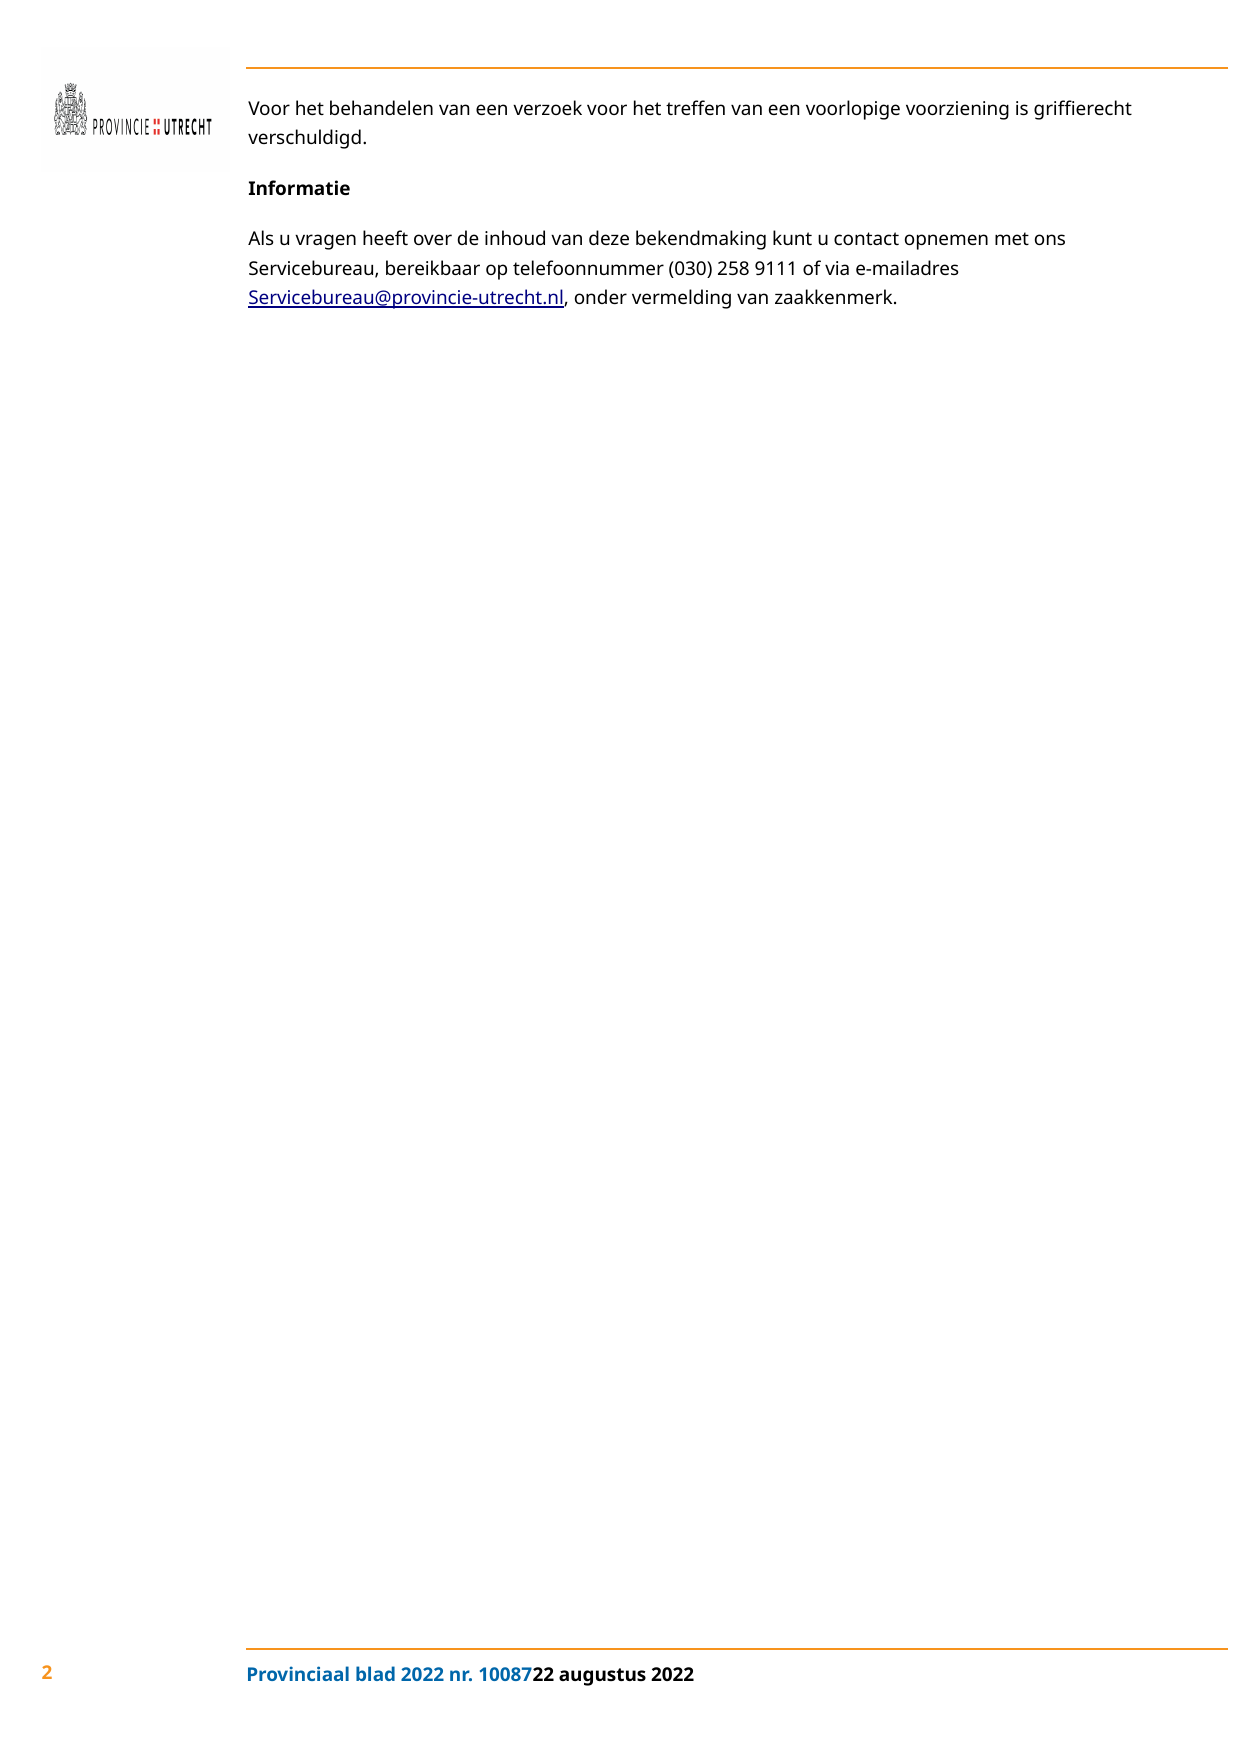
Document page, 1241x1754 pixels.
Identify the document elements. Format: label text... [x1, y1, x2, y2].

text Voor het behandelen van een verzoek voor het treffen van een voorlopige voorziening is griffierecht verschuldigd. [248, 95, 1152, 150]
text Als u vragen heeft over de inhoud van deze bekendmaking kunt u contact opnemen met ons Servicebureau, bereikbaar op telefoonnummer (030) 258 9111 of via e-mailadres Servicebureau@provincie-utrecht.nl, onder vermelding van zaakkenmerk. [248, 225, 1152, 310]
picture [41, 47, 231, 172]
text Informatie [248, 175, 1152, 201]
